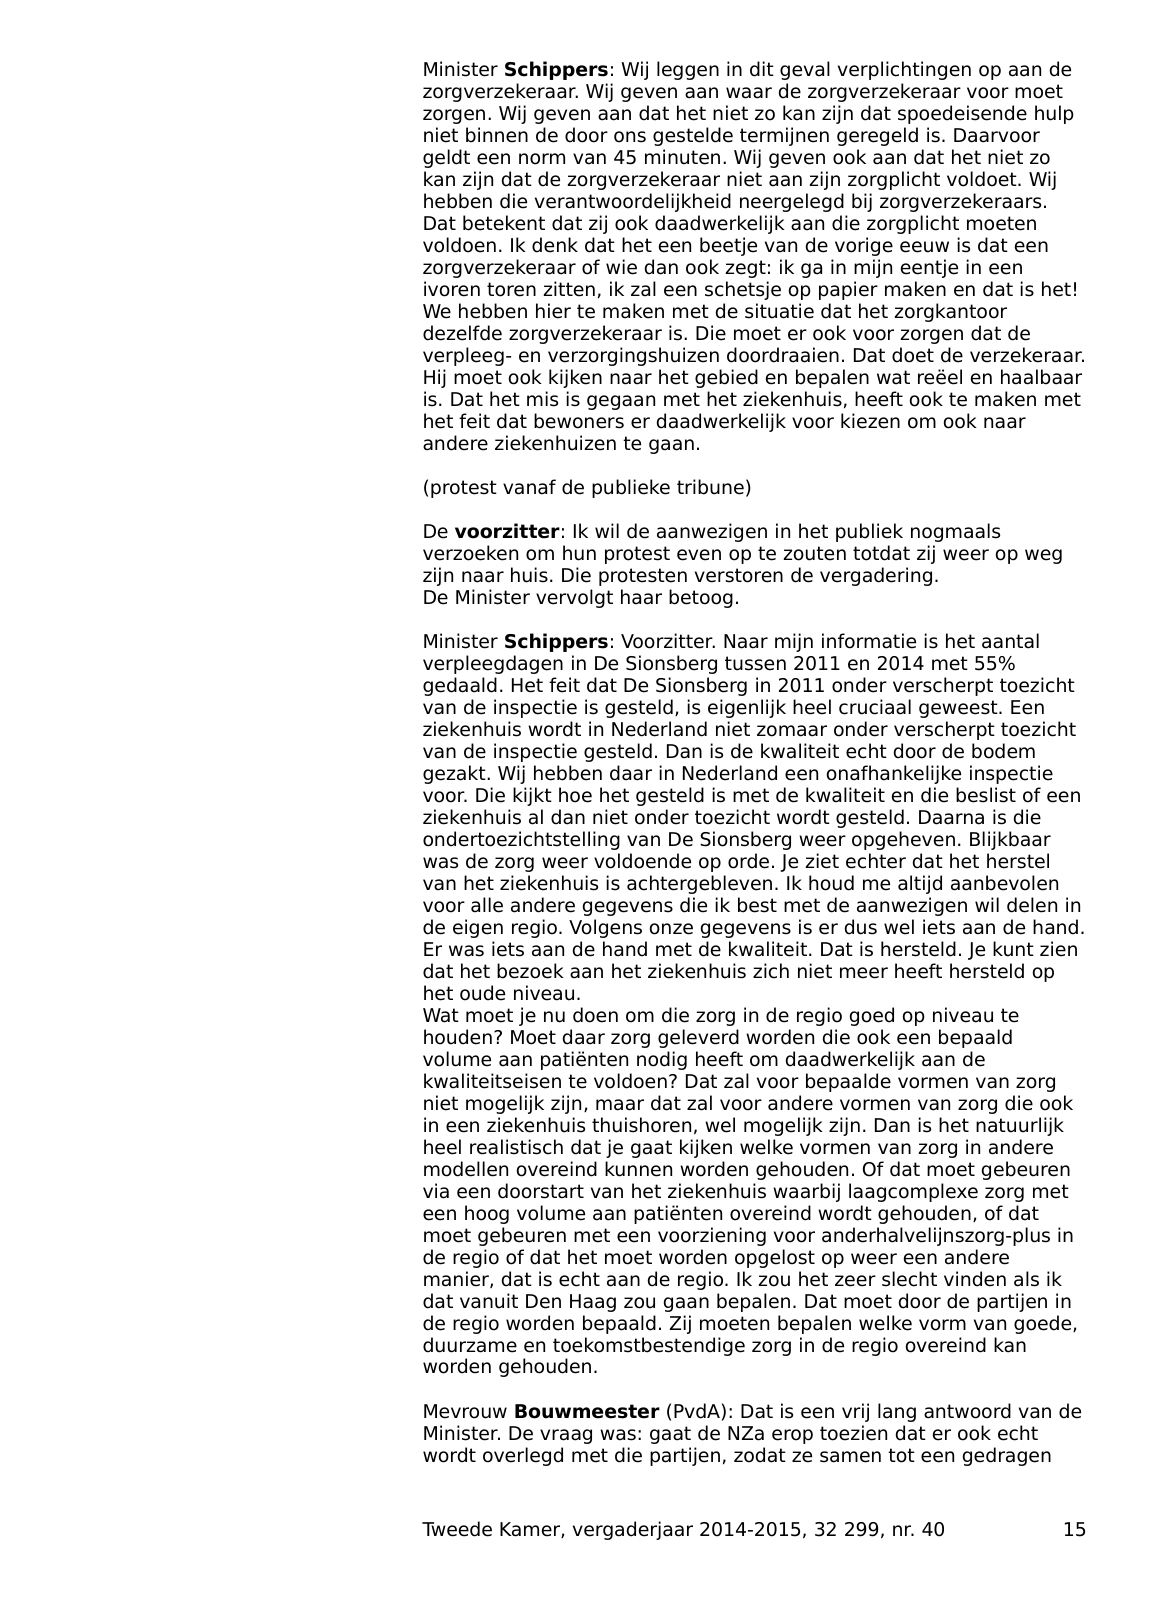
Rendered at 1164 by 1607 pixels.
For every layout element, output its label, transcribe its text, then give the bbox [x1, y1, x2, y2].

text (protest vanaf de publieke tribune) [422, 477, 1087, 499]
text We hebben hier te maken met de situatie dat het zorgkantoor dezelfde zorgverzekeraar is. Die moet er ook voor zorgen dat de verpleeg- en verzorgingshuizen doordraaien. Dat doet de verzekeraar. Hij moet ook kijken naar het gebied en bepalen wat reëel en haalbaar is. Dat het mis is gegaan met het ziekenhuis, heeft ook te maken met het feit dat bewoners er daadwerkelijk voor kiezen om ook naar andere ziekenhuizen te gaan. [422, 301, 1087, 455]
text Wat moet je nu doen om die zorg in de regio goed op niveau te houden? Moet daar zorg geleverd worden die ook een bepaald volume aan patiënten nodig heeft om daadwerkelijk aan de kwaliteitseisen te voldoen? Dat zal voor bepaalde vormen van zorg niet mogelijk zijn, maar dat zal voor andere vormen van zorg die ook in een ziekenhuis thuishoren, wel mogelijk zijn. Dan is het natuurlijk heel realistisch dat je gaat kijken welke vormen van zorg in andere modellen overeind kunnen worden gehouden. Of dat moet gebeuren via een doorstart van het ziekenhuis waarbij laagcomplexe zorg met een hoog volume aan patiënten overeind wordt gehouden, of dat moet gebeuren met een voorziening voor anderhalvelijnszorg-plus in de regio of dat het moet worden opgelost op weer een andere manier, dat is echt aan de regio. Ik zou het zeer slecht vinden als ik dat vanuit Den Haag zou gaan bepalen. Dat moet door de partijen in de regio worden bepaald. Zij moeten bepalen welke vorm van goede, duurzame en toekomstbestendige zorg in de regio overeind kan worden gehouden. [422, 1005, 1087, 1378]
text Minister Schippers: Voorzitter. Naar mijn informatie is het aantal verpleegdagen in De Sionsberg tussen 2011 en 2014 met 55% gedaald. Het feit dat De Sionsberg in 2011 onder verscherpt toezicht van de inspectie is gesteld, is eigenlijk heel cruciaal geweest. Een ziekenhuis wordt in Nederland niet zomaar onder verscherpt toezicht van de inspectie gesteld. Dan is de kwaliteit echt door de bodem gezakt. Wij hebben daar in Nederland een onafhankelijke inspectie voor. Die kijkt hoe het gesteld is met de kwaliteit en die beslist of een ziekenhuis al dan niet onder toezicht wordt gesteld. Daarna is die ondertoezichtstelling van De Sionsberg weer opgeheven. Blijkbaar was de zorg weer voldoende op orde. Je ziet echter dat het herstel van het ziekenhuis is achtergebleven. Ik houd me altijd aanbevolen voor alle andere gegevens die ik best met de aanwezigen wil delen in de eigen regio. Volgens onze gegevens is er dus wel iets aan de hand. Er was iets aan de hand met de kwaliteit. Dat is hersteld. Je kunt zien dat het bezoek aan het ziekenhuis zich niet meer heeft hersteld op het oude niveau. [422, 631, 1087, 1005]
text Minister Schippers: Wij leggen in dit geval verplichtingen op aan de zorgverzekeraar. Wij geven aan waar de zorgverzekeraar voor moet zorgen. Wij geven aan dat het niet zo kan zijn dat spoedeisende hulp niet binnen de door ons gestelde termijnen geregeld is. Daarvoor geldt een norm van 45 minuten. Wij geven ook aan dat het niet zo kan zijn dat de zorgverzekeraar niet aan zijn zorgplicht voldoet. Wij hebben die verantwoordelijkheid neergelegd bij zorgverzekeraars. Dat betekent dat zij ook daadwerkelijk aan die zorgplicht moeten voldoen. Ik denk dat het een beetje van de vorige eeuw is dat een zorgverzekeraar of wie dan ook zegt: ik ga in mijn eentje in een ivoren toren zitten, ik zal een schetsje op papier maken en dat is het! [422, 59, 1087, 301]
text De voorzitter: Ik wil de aanwezigen in het publiek nogmaals verzoeken om hun protest even op te zouten totdat zij weer op weg zijn naar huis. Die protesten verstoren de vergadering. [422, 521, 1087, 587]
text De Minister vervolgt haar betoog. [422, 587, 1087, 609]
text Mevrouw Bouwmeester (PvdA): Dat is een vrij lang antwoord van de Minister. De vraag was: gaat de NZa erop toezien dat er ook echt wordt overlegd met die partijen, zodat ze samen tot een gedragen [422, 1401, 1087, 1467]
